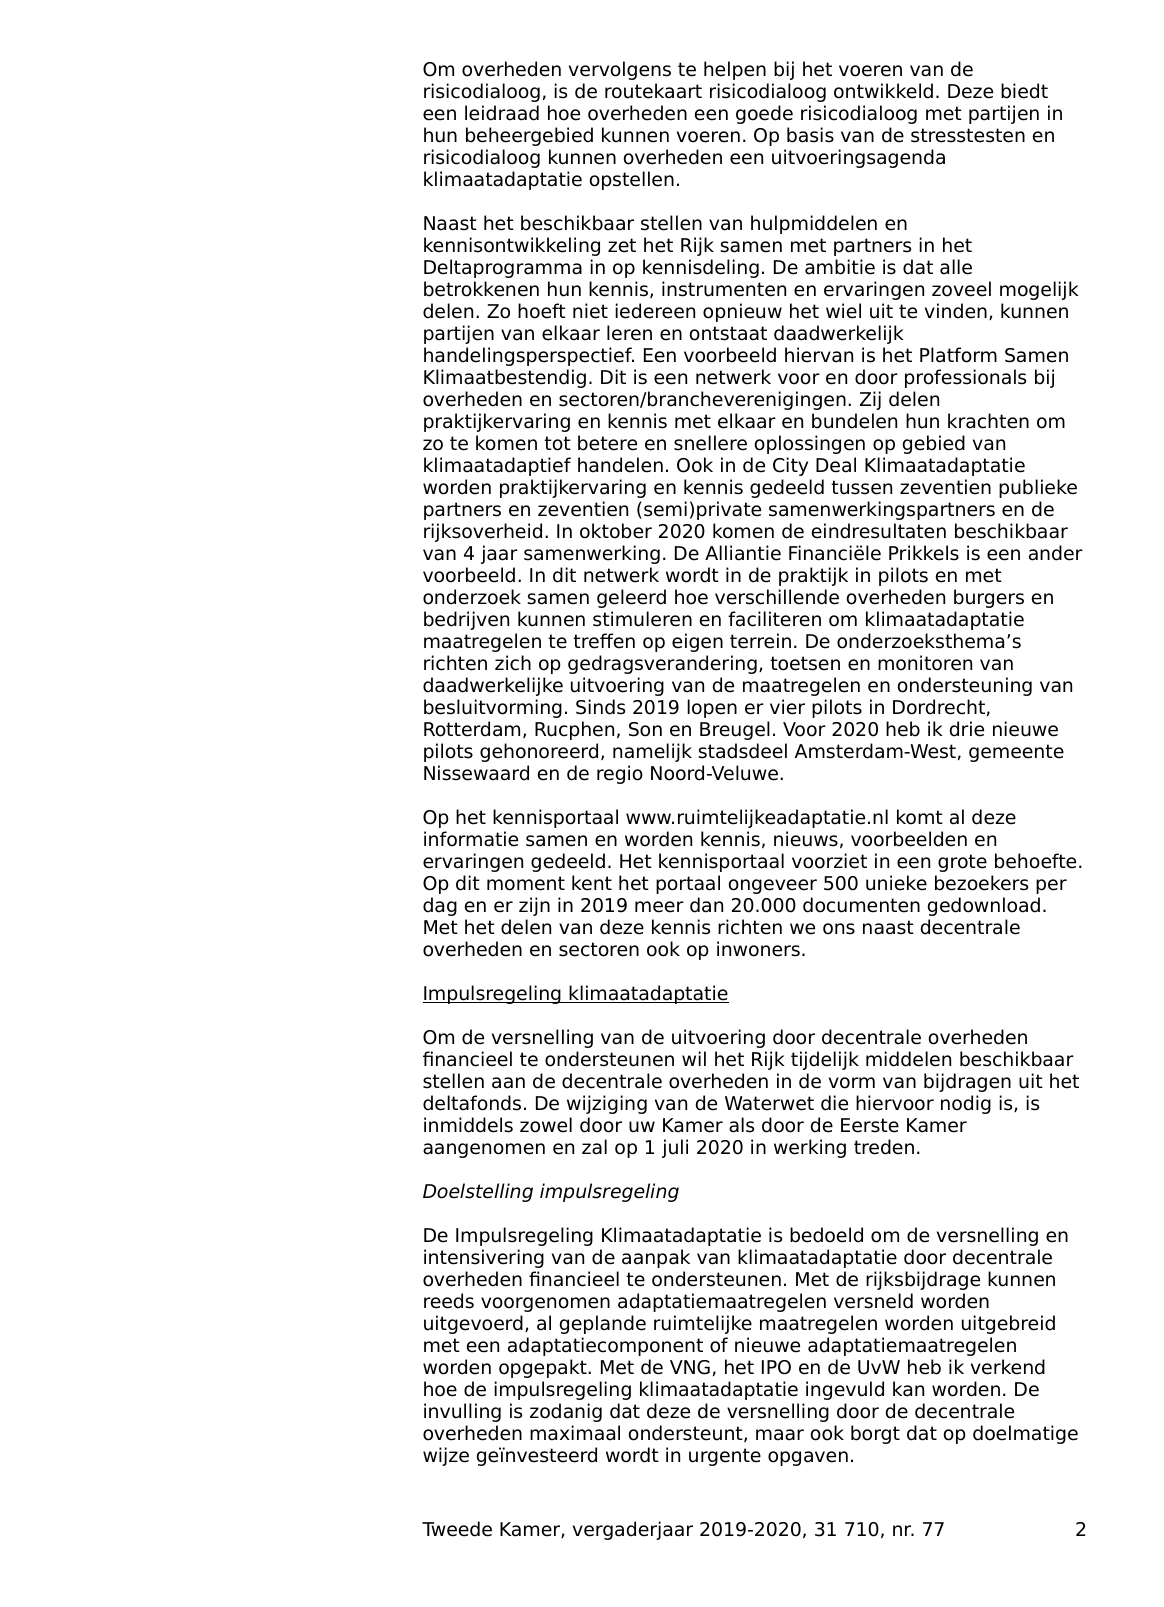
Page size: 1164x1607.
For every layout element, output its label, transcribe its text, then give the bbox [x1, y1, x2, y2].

text Op het kennisportaal www.ruimtelijkeadaptatie.nl komt al deze informatie samen en worden kennis, nieuws, voorbeelden en ervaringen gedeeld. Het kennisportaal voorziet in een grote behoefte. Op dit moment kent het portaal ongeveer 500 unieke bezoekers per dag en er zijn in 2019 meer dan 20.000 documenten gedownload. Met het delen van deze kennis richten we ons naast decentrale overheden en sectoren ook op inwoners. [422, 807, 1087, 961]
text Om de versnelling van de uitvoering door decentrale overheden financieel te ondersteunen wil het Rijk tijdelijk middelen beschikbaar stellen aan de decentrale overheden in de vorm van bijdragen uit het deltafonds. De wijziging van de Waterwet die hiervoor nodig is, is inmiddels zowel door uw Kamer als door de Eerste Kamer aangenomen en zal op 1 juli 2020 in werking treden. [422, 1027, 1087, 1159]
text Om overheden vervolgens te helpen bij het voeren van de risicodialoog, is de routekaart risicodialoog ontwikkeld. Deze biedt een leidraad hoe overheden een goede risicodialoog met partijen in hun beheergebied kunnen voeren. Op basis van de stresstesten en risicodialoog kunnen overheden een uitvoeringsagenda klimaatadaptatie opstellen. [422, 59, 1087, 191]
subtitle Impulsregeling klimaatadaptatie [422, 983, 1087, 1005]
text Naast het beschikbaar stellen van hulpmiddelen en kennisontwikkeling zet het Rijk samen met partners in het Deltaprogramma in op kennisdeling. De ambitie is dat alle betrokkenen hun kennis, instrumenten en ervaringen zoveel mogelijk delen. Zo hoeft niet iedereen opnieuw het wiel uit te vinden, kunnen partijen van elkaar leren en ontstaat daadwerkelijk handelingsperspectief. Een voorbeeld hiervan is het Platform Samen Klimaatbestendig. Dit is een netwerk voor en door professionals bij overheden en sectoren/brancheverenigingen. Zij delen praktijkervaring en kennis met elkaar en bundelen hun krachten om zo te komen tot betere en snellere oplossingen op gebied van klimaatadaptief handelen. Ook in de City Deal Klimaatadaptatie worden praktijkervaring en kennis gedeeld tussen zeventien publieke partners en zeventien (semi)private samenwerkingspartners en de rijksoverheid. In oktober 2020 komen de eindresultaten beschikbaar van 4 jaar samenwerking. De Alliantie Financiële Prikkels is een ander voorbeeld. In dit netwerk wordt in de praktijk in pilots en met onderzoek samen geleerd hoe verschillende overheden burgers en bedrijven kunnen stimuleren en faciliteren om klimaatadaptatie maatregelen te treffen op eigen terrein. De onderzoeksthema’s richten zich op gedragsverandering, toetsen en monitoren van daadwerkelijke uitvoering van de maatregelen en ondersteuning van besluitvorming. Sinds 2019 lopen er vier pilots in Dordrecht, Rotterdam, Rucphen, Son en Breugel. Voor 2020 heb ik drie nieuwe pilots gehonoreerd, namelijk stadsdeel Amsterdam-West, gemeente Nissewaard en de regio Noord-Veluwe. [422, 213, 1087, 784]
subtitle Doelstelling impulsregeling [422, 1181, 1087, 1203]
text De Impulsregeling Klimaatadaptatie is bedoeld om de versnelling en intensivering van de aanpak van klimaatadaptatie door decentrale overheden financieel te ondersteunen. Met de rijksbijdrage kunnen reeds voorgenomen adaptatiemaatregelen versneld worden uitgevoerd, al geplande ruimtelijke maatregelen worden uitgebreid met een adaptatiecomponent of nieuwe adaptatiemaatregelen worden opgepakt. Met de VNG, het IPO en de UvW heb ik verkend hoe de impulsregeling klimaatadaptatie ingevuld kan worden. De invulling is zodanig dat deze de versnelling door de decentrale overheden maximaal ondersteunt, maar ook borgt dat op doelmatige wijze geïnvesteerd wordt in urgente opgaven. [422, 1225, 1087, 1467]
